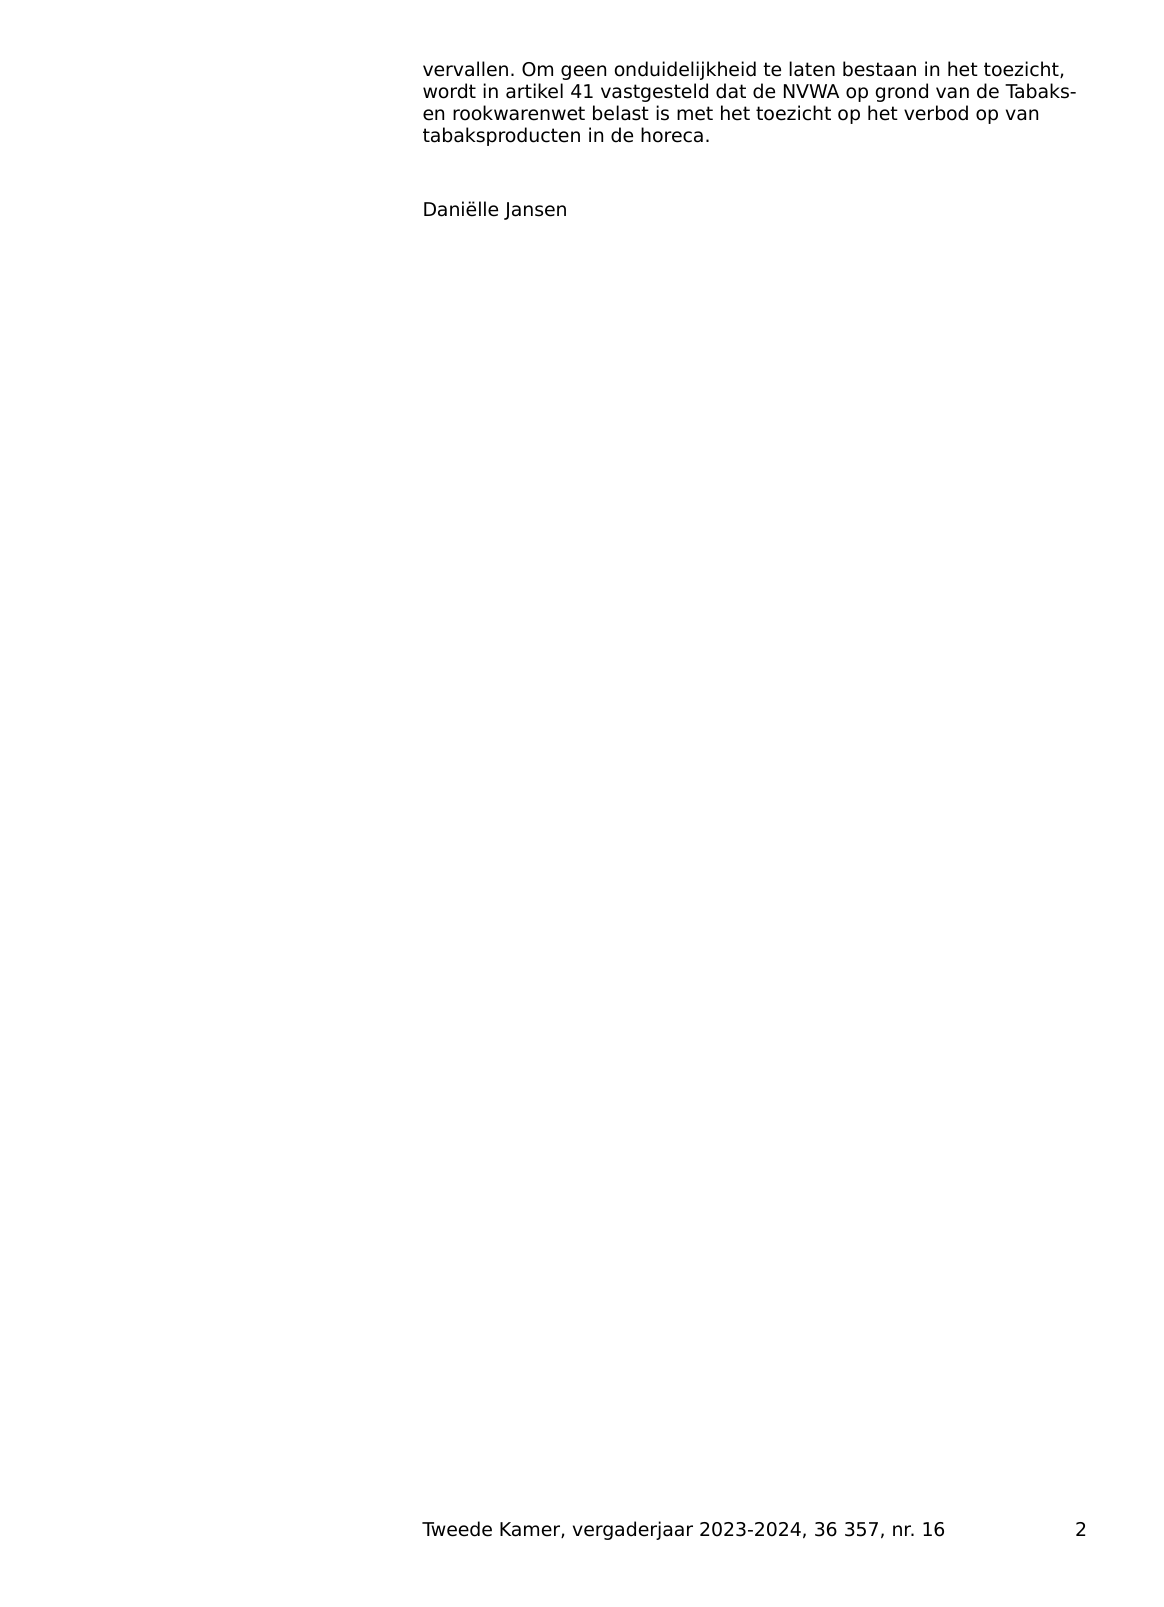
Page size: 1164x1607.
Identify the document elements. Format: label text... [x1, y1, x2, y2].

text vervallen. Om geen onduidelijkheid te laten bestaan in het toezicht, wordt in artikel 41 vastgesteld dat de NVWA op grond van de Tabaks- en rookwarenwet belast is met het toezicht op het verbod op van tabaksproducten in de horeca. [422, 59, 1087, 147]
text Daniëlle Jansen [422, 177, 1087, 221]
